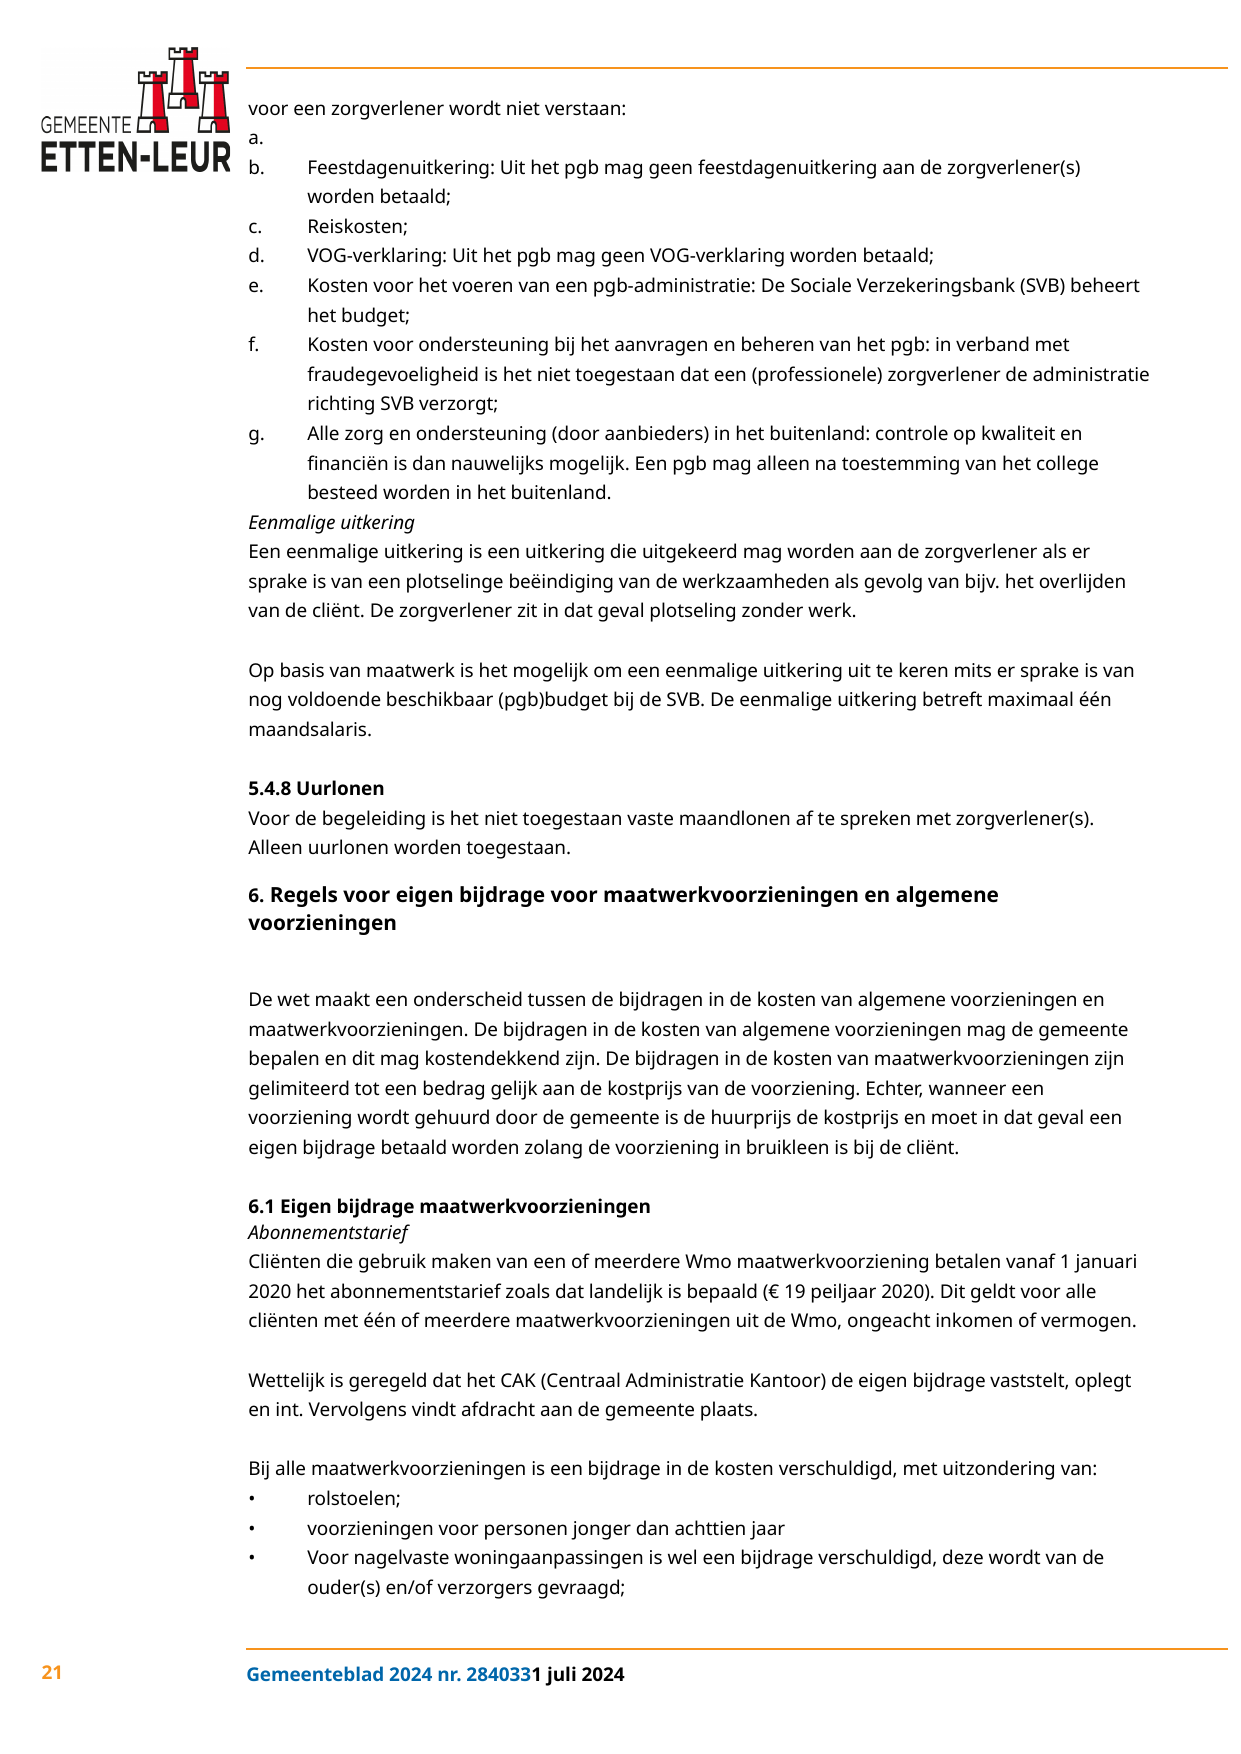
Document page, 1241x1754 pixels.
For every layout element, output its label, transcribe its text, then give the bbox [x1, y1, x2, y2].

list voorzieningen voor personen jonger dan achttien jaar [248, 1515, 1152, 1541]
text 6. Regels voor eigen bijdrage voor maatwerkvoorzieningen en algemene voorzieningen [248, 880, 1152, 937]
text 5.4.8 Uurlonen [248, 775, 1152, 801]
text De wet maakt een onderscheid tussen de bijdragen in de kosten van algemene voorzieningen en maatwerkvoorzieningen. De bijdragen in de kosten van algemene voorzieningen mag de gemeente bepalen en dit mag kostendekkend zijn. De bijdragen in de kosten van maatwerkvoorzieningen zijn gelimiteerd tot een bedrag gelijk aan de kostprijs van de voorziening. Echter, wanneer een voorziening wordt gehuurd door de gemeente is de huurprijs de kostprijs en moet in dat geval een eigen bijdrage betaald worden zolang de voorziening in bruikleen is bij de cliënt. [248, 986, 1152, 1160]
text Op basis van maatwerk is het mogelijk om een eenmalige uitkering uit te keren mits er sprake is van nog voldoende beschikbaar (pgb)budget bij de SVB. De eenmalige uitkering betreft maximaal één maandsalaris. [248, 657, 1152, 742]
list rolstoelen; [248, 1485, 1152, 1511]
list Kosten voor ondersteuning bij het aanvragen en beheren van het pgb: in verband met fraudegevoeligheid is het niet toegestaan dat een (professionele) zorgverlener de administratie richting SVB verzorgt; [248, 331, 1152, 416]
list Feestdagenuitkering: Uit het pgb mag geen feestdagenuitkering aan de zorgverlener(s) worden betaald; [248, 154, 1152, 209]
text Cliënten die gebruik maken van een of meerdere Wmo maatwerkvoorziening betalen vanaf 1 januari 2020 het abonnementstarief zoals dat landelijk is bepaald (€ 19 peiljaar 2020). Dit geldt voor alle cliënten met één of meerdere maatwerkvoorzieningen uit de Wmo, ongeacht inkomen of vermogen. [248, 1248, 1152, 1333]
picture [41, 47, 231, 172]
text Eenmalige uitkering [248, 509, 1152, 535]
list VOG-verklaring: Uit het pgb mag geen VOG-verklaring worden betaald; [248, 243, 1152, 268]
text voor een zorgverlener wordt niet verstaan: [248, 95, 1152, 121]
list Kosten voor het voeren van een pgb-administratie: De Sociale Verzekeringsbank (SVB) beheert het budget; [248, 272, 1152, 328]
text Voor de begeleiding is het niet toegestaan vaste maandlonen af te spreken met zorgverlener(s). Alleen uurlonen worden toegestaan. [248, 805, 1152, 860]
text Een eenmalige uitkering is een uitkering die uitgekeerd mag worden aan de zorgverlener als er sprake is van een plotselinge beëindiging van de werkzaamheden als gevolg van bijv. het overlijden van de cliënt. De zorgverlener zit in dat geval plotseling zonder werk. [248, 538, 1152, 623]
text 6.1 Eigen bijdrage maatwerkvoorzieningen [248, 1193, 1152, 1219]
text Wettelijk is geregeld dat het CAK (Centraal Administratie Kantoor) de eigen bijdrage vaststelt, oplegt en int. Vervolgens vindt afdracht aan de gemeente plaats. [248, 1367, 1152, 1422]
text Abonnementstarief [248, 1219, 1152, 1245]
text Bij alle maatwerkvoorzieningen is een bijdrage in de kosten verschuldigd, met uitzondering van: [248, 1456, 1152, 1481]
list Voor nagelvaste woningaanpassingen is wel een bijdrage verschuldigd, deze wordt van de ouder(s) en/of verzorgers gevraagd; [248, 1544, 1152, 1600]
list Alle zorg en ondersteuning (door aanbieders) in het buitenland: controle op kwaliteit en financiën is dan nauwelijks mogelijk. Een pgb mag alleen na toestemming van het college besteed worden in het buitenland. [248, 420, 1152, 505]
list Reiskosten; [248, 213, 1152, 239]
